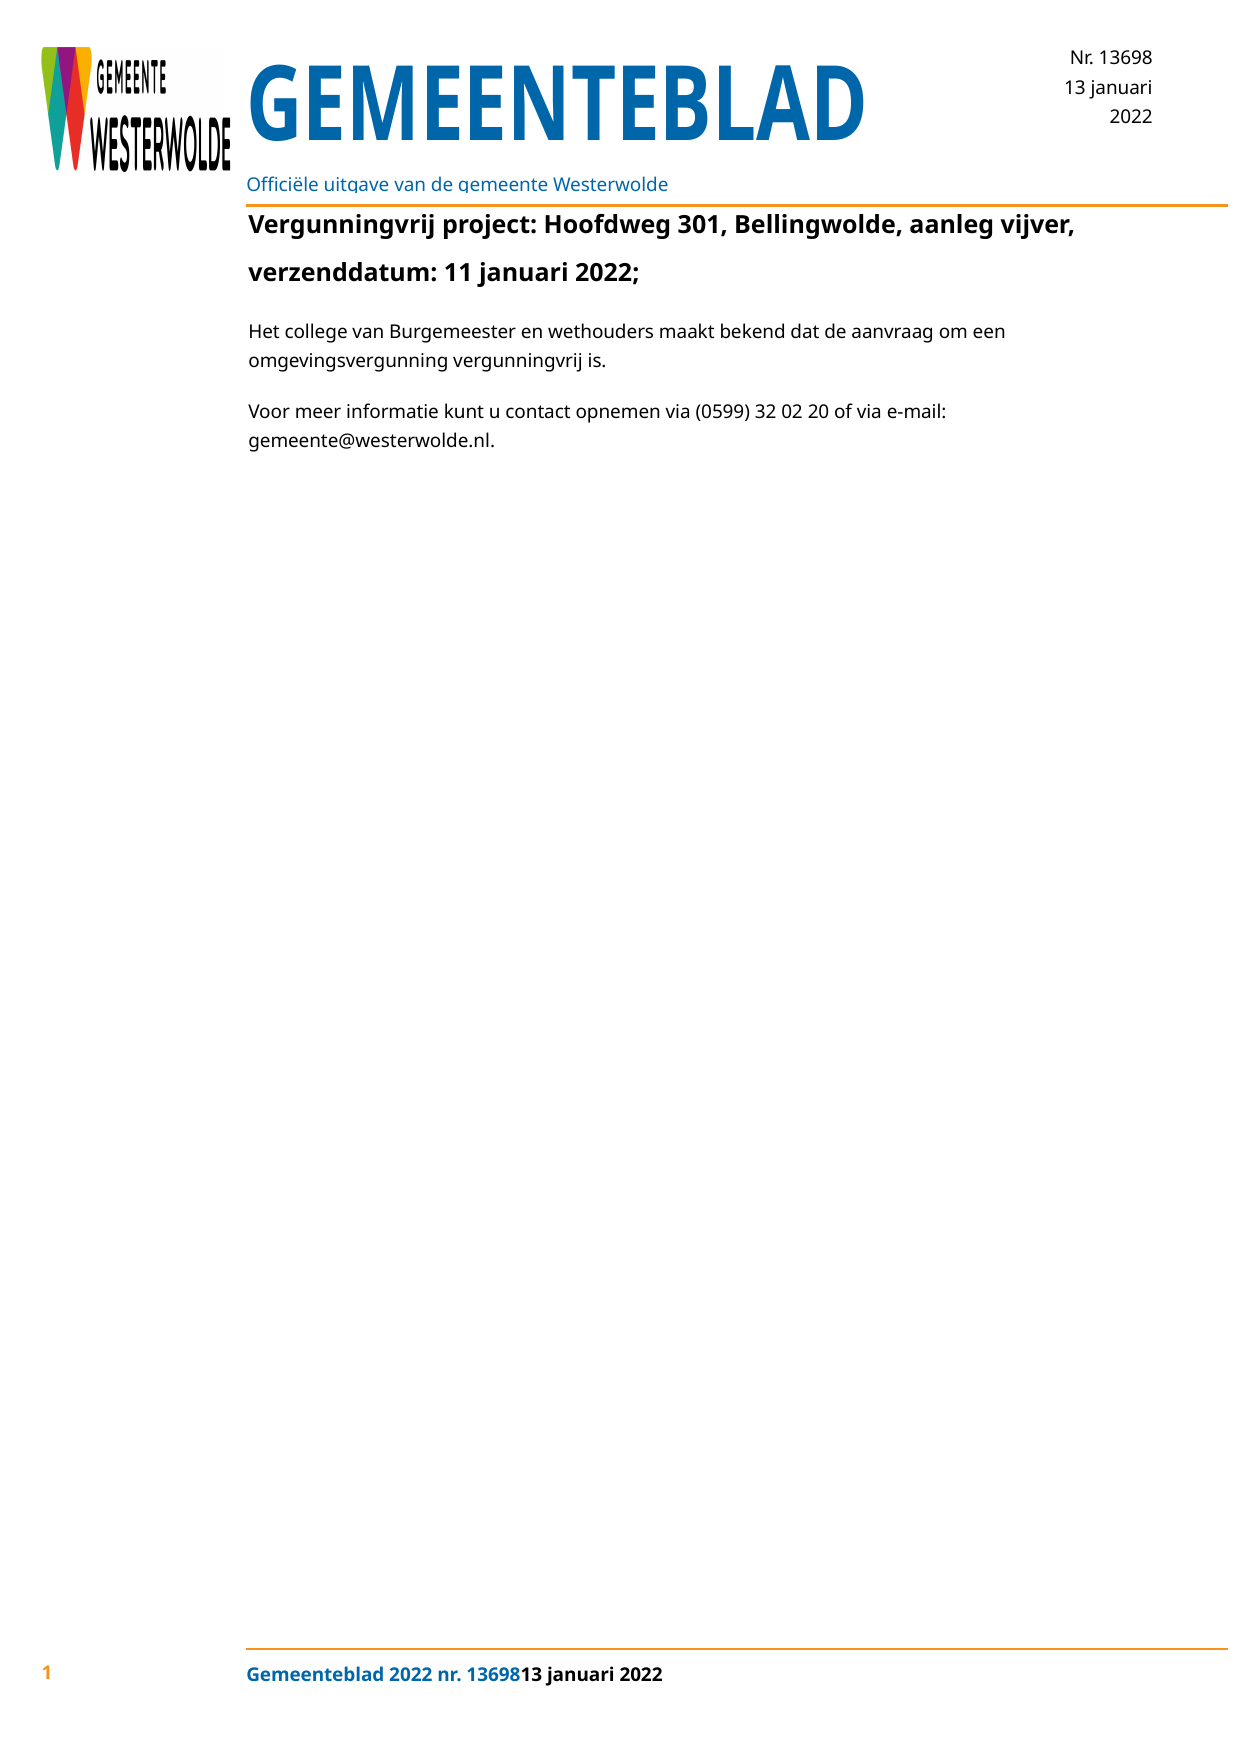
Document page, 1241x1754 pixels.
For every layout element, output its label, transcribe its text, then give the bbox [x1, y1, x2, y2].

text Voor meer informatie kunt u contact opnemen via (0599) 32 02 20 of via e-mail: gemeente@westerwolde.nl. [248, 398, 1152, 453]
text Het college van Burgemeester en wethouders maakt bekend dat de aanvraag om een omgevingsvergunning vergunningvrij is. [248, 318, 1152, 373]
picture [41, 47, 231, 172]
text Vergunningvrij project: Hoofdweg 301, Bellingwolde, aanleg vijver, verzenddatum: 11 januari 2022; [248, 207, 1152, 288]
